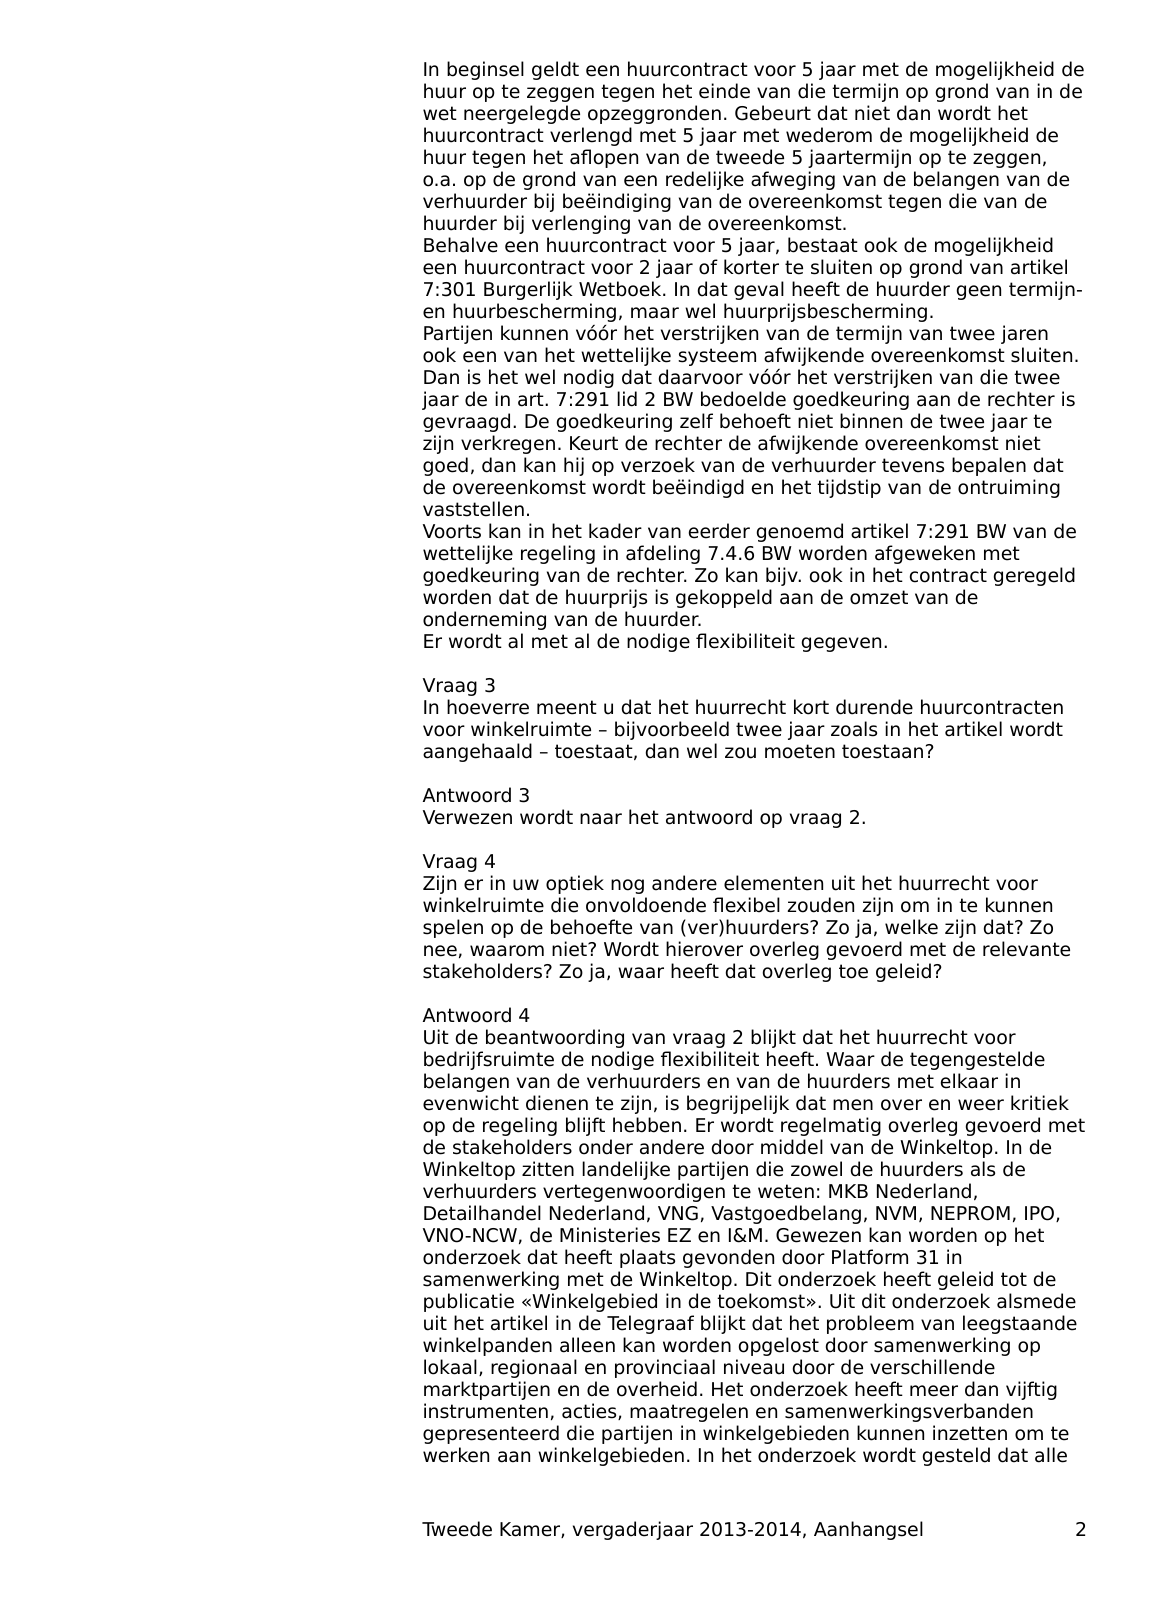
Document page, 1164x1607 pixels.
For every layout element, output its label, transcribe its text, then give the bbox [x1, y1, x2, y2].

text Verwezen wordt naar het antwoord op vraag 2. [422, 807, 1087, 829]
text Behalve een huurcontract voor 5 jaar, bestaat ook de mogelijkheid een huurcontract voor 2 jaar of korter te sluiten op grond van artikel 7:301 Burgerlijk Wetboek. In dat geval heeft de huurder geen termijn- en huurbescherming, maar wel huurprijsbescherming. [422, 235, 1087, 323]
text Uit de beantwoording van vraag 2 blijkt dat het huurrecht voor bedrijfsruimte de nodige flexibiliteit heeft. Waar de tegengestelde belangen van de verhuurders en van de huurders met elkaar in evenwicht dienen te zijn, is begrijpelijk dat men over en weer kritiek op de regeling blijft hebben. Er wordt regelmatig overleg gevoerd met de stakeholders onder andere door middel van de Winkeltop. In de Winkeltop zitten landelijke partijen die zowel de huurders als de verhuurders vertegenwoordigen te weten: MKB Nederland, Detailhandel Nederland, VNG, Vastgoedbelang, NVM, NEPROM, IPO, VNO-NCW, de Ministeries EZ en I&M. Gewezen kan worden op het onderzoek dat heeft plaats gevonden door Platform 31 in samenwerking met de Winkeltop. Dit onderzoek heeft geleid tot de publicatie «Winkelgebied in de toekomst». Uit dit onderzoek alsmede uit het artikel in de Telegraaf blijkt dat het probleem van leegstaande winkelpanden alleen kan worden opgelost door samenwerking op lokaal, regionaal en provinciaal niveau door de verschillende marktpartijen en de overheid. Het onderzoek heeft meer dan vijftig instrumenten, acties, maatregelen en samenwerkingsverbanden gepresenteerd die partijen in winkelgebieden kunnen inzetten om te werken aan winkelgebieden. In het onderzoek wordt gesteld dat alle [422, 1027, 1087, 1467]
text Antwoord 3 [422, 785, 1087, 807]
text In hoeverre meent u dat het huurrecht kort durende huurcontracten voor winkelruimte – bijvoorbeeld twee jaar zoals in het artikel wordt aangehaald – toestaat, dan wel zou moeten toestaan? [422, 697, 1087, 763]
text Zijn er in uw optiek nog andere elementen uit het huurrecht voor winkelruimte die onvoldoende flexibel zouden zijn om in te kunnen spelen op de behoefte van (ver)huurders? Zo ja, welke zijn dat? Zo nee, waarom niet? Wordt hierover overleg gevoerd met de relevante stakeholders? Zo ja, waar heeft dat overleg toe geleid? [422, 873, 1087, 983]
text Vraag 4 [422, 851, 1087, 873]
text Vraag 3 [422, 675, 1087, 697]
text Partijen kunnen vóór het verstrijken van de termijn van twee jaren ook een van het wettelijke systeem afwijkende overeenkomst sluiten. Dan is het wel nodig dat daarvoor vóór het verstrijken van die twee jaar de in art. 7:291 lid 2 BW bedoelde goedkeuring aan de rechter is gevraagd. De goedkeuring zelf behoeft niet binnen de twee jaar te zijn verkregen. Keurt de rechter de afwijkende overeenkomst niet goed, dan kan hij op verzoek van de verhuurder tevens bepalen dat de overeenkomst wordt beëindigd en het tijdstip van de ontruiming vaststellen. [422, 323, 1087, 521]
text Antwoord 4 [422, 1005, 1087, 1027]
text In beginsel geldt een huurcontract voor 5 jaar met de mogelijkheid de huur op te zeggen tegen het einde van die termijn op grond van in de wet neergelegde opzeggronden. Gebeurt dat niet dan wordt het huurcontract verlengd met 5 jaar met wederom de mogelijkheid de huur tegen het aflopen van de tweede 5 jaartermijn op te zeggen, o.a. op de grond van een redelijke afweging van de belangen van de verhuurder bij beëindiging van de overeenkomst tegen die van de huurder bij verlenging van de overeenkomst. [422, 59, 1087, 235]
text Voorts kan in het kader van eerder genoemd artikel 7:291 BW van de wettelijke regeling in afdeling 7.4.6 BW worden afgeweken met goedkeuring van de rechter. Zo kan bijv. ook in het contract geregeld worden dat de huurprijs is gekoppeld aan de omzet van de onderneming van de huurder. [422, 521, 1087, 631]
text Er wordt al met al de nodige flexibiliteit gegeven. [422, 631, 1087, 652]
